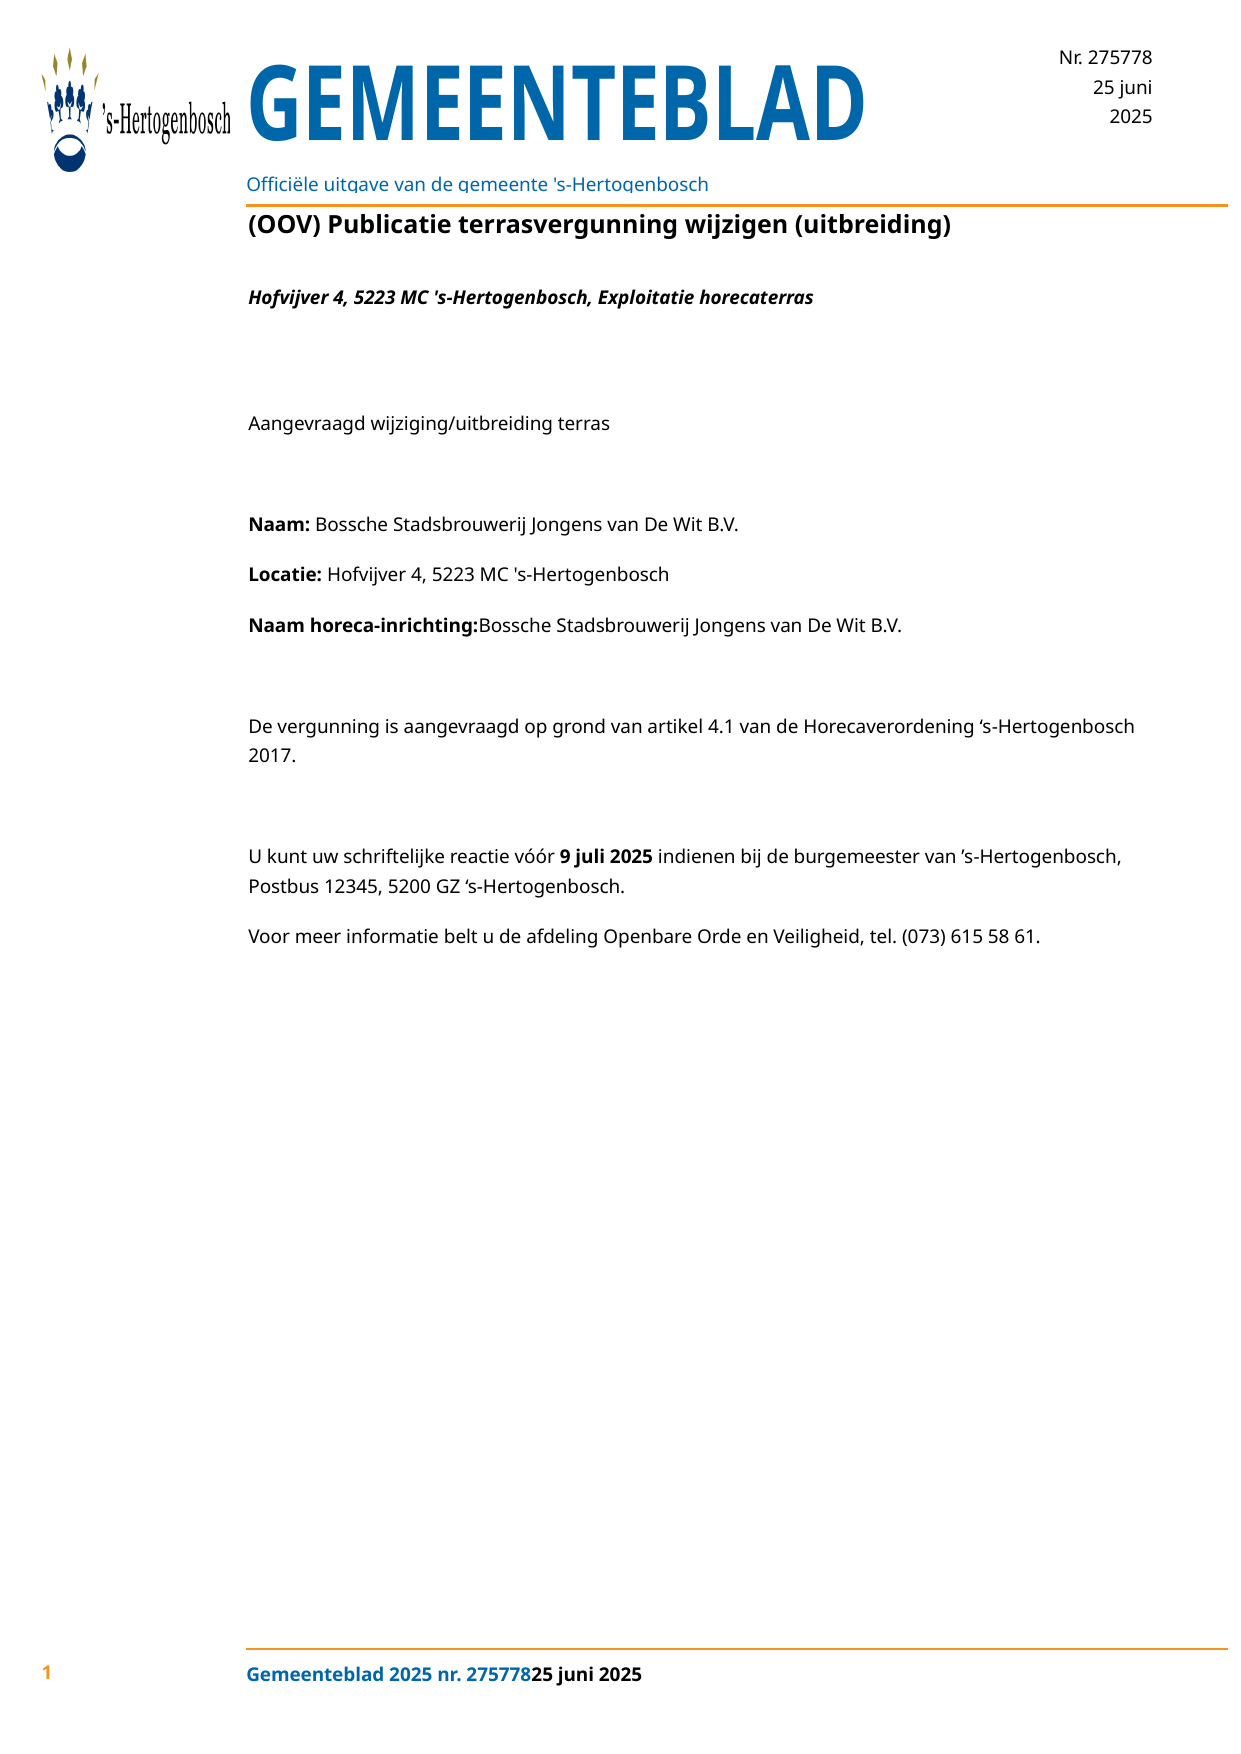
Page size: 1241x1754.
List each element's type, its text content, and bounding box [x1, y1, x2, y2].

text Naam horeca-inrichting:Bossche Stadsbrouwerij Jongens van De Wit B.V. [248, 612, 1152, 638]
text De vergunning is aangevraagd op grond van artikel 4.1 van de Horecaverordening ‘s‑Hertogenbosch 2017. [248, 713, 1152, 768]
picture [41, 47, 231, 172]
text Hofvijver 4, 5223 MC 's-Hertogenbosch, Exploitatie horecaterras [248, 284, 1152, 309]
text Locatie: Hofvijver 4, 5223 MC 's-Hertogenbosch [248, 562, 1152, 587]
text Voor meer informatie belt u de afdeling Openbare Orde en Veiligheid, tel. (073) 615 58 61. [248, 923, 1152, 949]
text Aangevraagd wijziging/uitbreiding terras [248, 410, 1152, 436]
text U kunt uw schriftelijke reactie vóór 9 juli 2025 indienen bij de burgemeester van ’s‑Hertogenbosch, Postbus 12345, 5200 GZ ‘s-Hertogenbosch. [248, 843, 1152, 899]
text Naam: Bossche Stadsbrouwerij Jongens van De Wit B.V. [248, 511, 1152, 537]
text (OOV) Publicatie terrasvergunning wijzigen (uitbreiding) [248, 207, 1152, 241]
